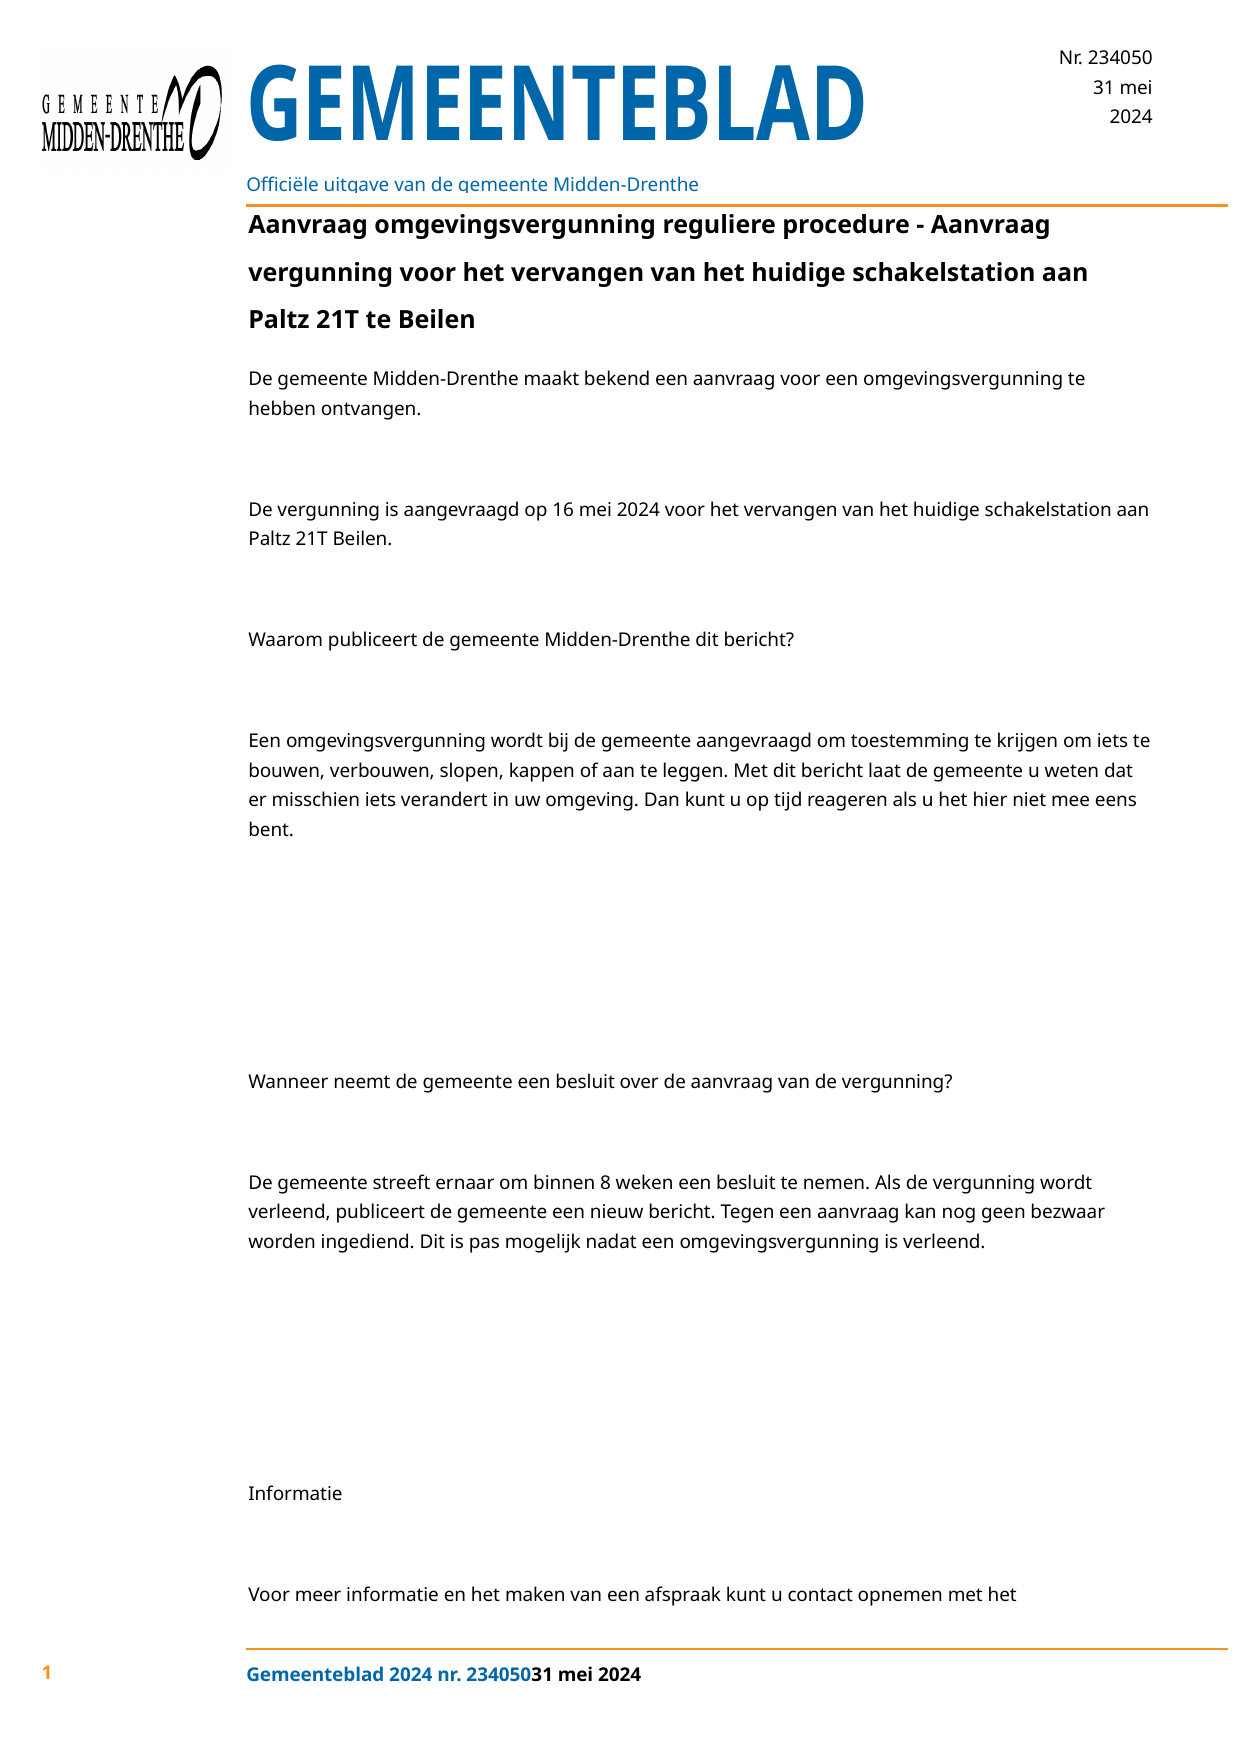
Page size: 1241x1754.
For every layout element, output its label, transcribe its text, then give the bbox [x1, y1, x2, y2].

text Wanneer neemt de gemeente een besluit over de aanvraag van de vergunning? [248, 1068, 1152, 1094]
picture [41, 47, 231, 172]
text Voor meer informatie en het maken van een afspraak kunt u contact opnemen met het [248, 1581, 1152, 1607]
text Informatie [248, 1480, 1152, 1506]
text De gemeente streeft ernaar om binnen 8 weken een besluit te nemen. Als de vergunning wordt verleend, publiceert de gemeente een nieuw bericht. Tegen een aanvraag kan nog geen bezwaar worden ingediend. Dit is pas mogelijk nadat een omgevingsvergunning is verleend. [248, 1169, 1152, 1254]
text Een omgevingsvergunning wordt bij de gemeente aangevraagd om toestemming te krijgen om iets te bouwen, verbouwen, slopen, kappen of aan te leggen. Met dit bericht laat de gemeente u weten dat er misschien iets verandert in uw omgeving. Dan kunt u op tijd reageren als u het hier niet mee eens bent. [248, 727, 1152, 842]
text Waarom publiceert de gemeente Midden-Drenthe dit bericht? [248, 626, 1152, 652]
text De vergunning is aangevraagd op 16 mei 2024 voor het vervangen van het huidige schakelstation aan Paltz 21T Beilen. [248, 496, 1152, 551]
text De gemeente Midden-Drenthe maakt bekend een aanvraag voor een omgevingsvergunning te hebben ontvangen. [248, 366, 1152, 421]
text Aanvraag omgevingsvergunning reguliere procedure - Aanvraag vergunning voor het vervangen van het huidige schakelstation aan Paltz 21T te Beilen [248, 207, 1152, 336]
